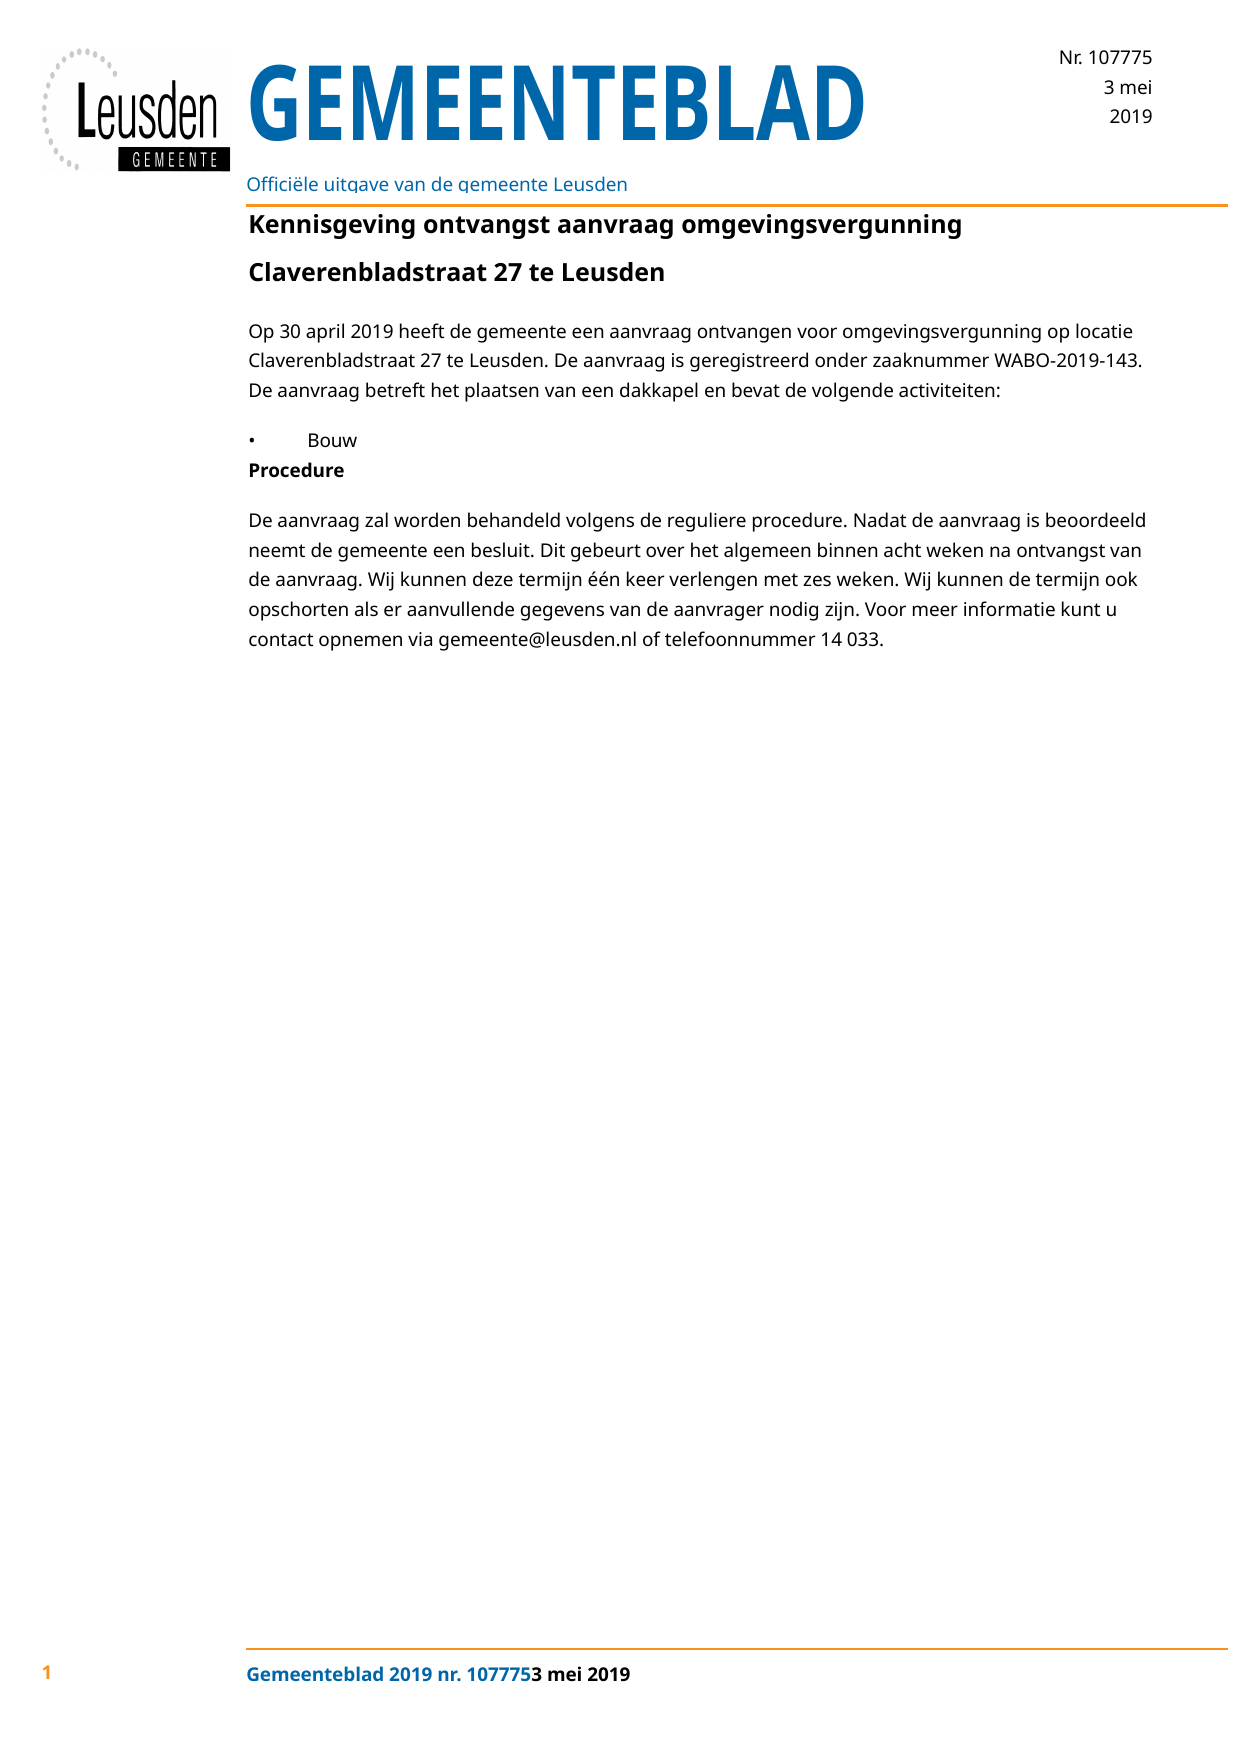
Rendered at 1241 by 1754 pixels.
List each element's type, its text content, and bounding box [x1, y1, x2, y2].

text Kennisgeving ontvangst aanvraag omgevingsvergunning Claverenbladstraat 27 te Leusden [248, 207, 1152, 288]
text De aanvraag zal worden behandeld volgens de reguliere procedure. Nadat de aanvraag is beoordeeld neemt de gemeente een besluit. Dit gebeurt over het algemeen binnen acht weken na ontvangst van de aanvraag. Wij kunnen deze termijn één keer verlengen met zes weken. Wij kunnen de termijn ook opschorten als er aanvullende gegevens van de aanvrager nodig zijn. Voor meer informatie kunt u contact opnemen via gemeente@leusden.nl of telefoonnummer 14 033. [248, 507, 1152, 652]
list Bouw [248, 427, 1152, 453]
picture [41, 47, 231, 172]
text Procedure [248, 457, 1152, 483]
text Op 30 april 2019 heeft de gemeente een aanvraag ontvangen voor omgevingsvergunning op locatie Claverenbladstraat 27 te Leusden. De aanvraag is geregistreerd onder zaaknummer WABO-2019-143. De aanvraag betreft het plaatsen van een dakkapel en bevat de volgende activiteiten: [248, 318, 1152, 403]
